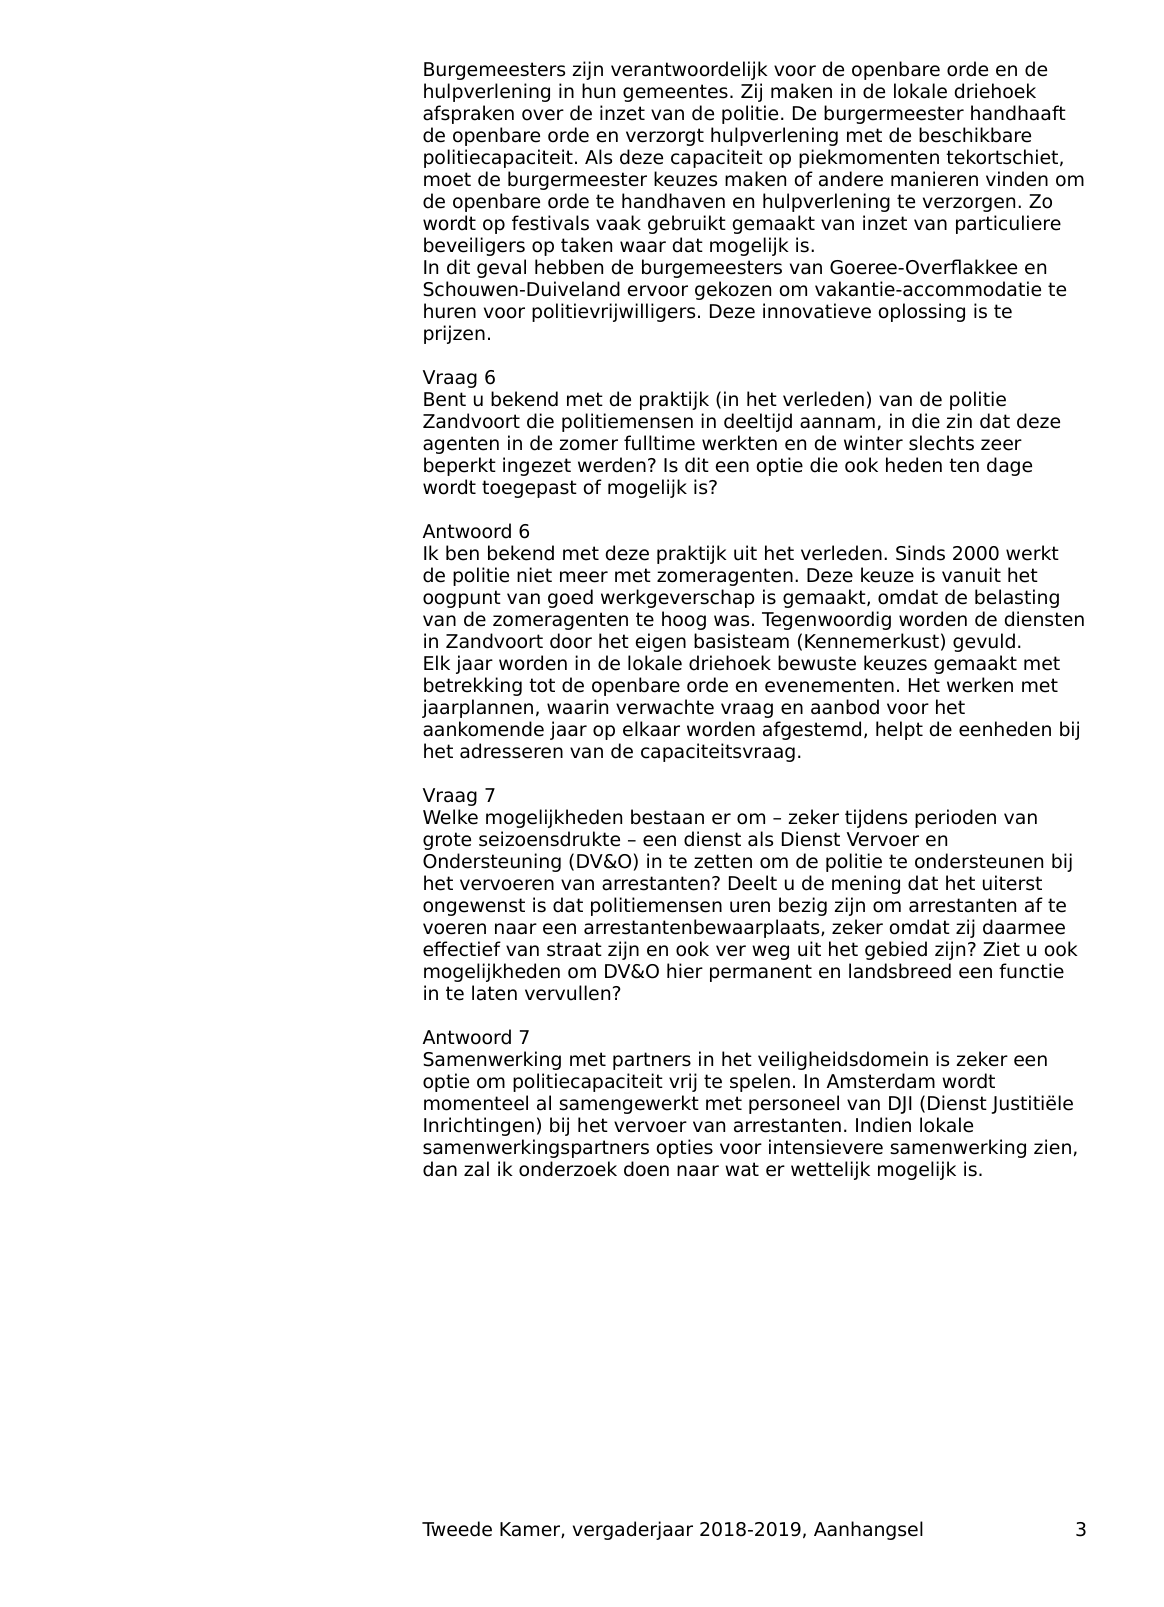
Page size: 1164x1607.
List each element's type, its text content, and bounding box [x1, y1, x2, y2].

text Antwoord 7 [422, 1027, 1087, 1049]
text Antwoord 6 [422, 521, 1087, 543]
text Elk jaar worden in de lokale driehoek bewuste keuzes gemaakt met betrekking tot de openbare orde en evenementen. Het werken met jaarplannen, waarin verwachte vraag en aanbod voor het aankomende jaar op elkaar worden afgestemd, helpt de eenheden bij het adresseren van de capaciteitsvraag. [422, 653, 1087, 763]
text Samenwerking met partners in het veiligheidsdomein is zeker een optie om politiecapaciteit vrij te spelen. In Amsterdam wordt momenteel al samengewerkt met personeel van DJI (Dienst Justitiële Inrichtingen) bij het vervoer van arrestanten. Indien lokale samenwerkingspartners opties voor intensievere samenwerking zien, dan zal ik onderzoek doen naar wat er wettelijk mogelijk is. [422, 1049, 1087, 1181]
text In dit geval hebben de burgemeesters van Goeree-Overflakkee en Schouwen-Duiveland ervoor gekozen om vakantie-accommodatie te huren voor politievrijwilligers. Deze innovatieve oplossing is te prijzen. [422, 257, 1087, 345]
text Burgemeesters zijn verantwoordelijk voor de openbare orde en de hulpverlening in hun gemeentes. Zij maken in de lokale driehoek afspraken over de inzet van de politie. De burgermeester handhaaft de openbare orde en verzorgt hulpverlening met de beschikbare politiecapaciteit. Als deze capaciteit op piekmomenten tekortschiet, moet de burgermeester keuzes maken of andere manieren vinden om de openbare orde te handhaven en hulpverlening te verzorgen. Zo wordt op festivals vaak gebruikt gemaakt van inzet van particuliere beveiligers op taken waar dat mogelijk is. [422, 59, 1087, 257]
text Vraag 6 [422, 367, 1087, 389]
text Ik ben bekend met deze praktijk uit het verleden. Sinds 2000 werkt de politie niet meer met zomeragenten. Deze keuze is vanuit het oogpunt van goed werkgeverschap is gemaakt, omdat de belasting van de zomeragenten te hoog was. Tegenwoordig worden de diensten in Zandvoort door het eigen basisteam (Kennemerkust) gevuld. [422, 543, 1087, 653]
text Vraag 7 [422, 785, 1087, 807]
text Welke mogelijkheden bestaan er om – zeker tijdens perioden van grote seizoensdrukte – een dienst als Dienst Vervoer en Ondersteuning (DV&O) in te zetten om de politie te ondersteunen bij het vervoeren van arrestanten? Deelt u de mening dat het uiterst ongewenst is dat politiemensen uren bezig zijn om arrestanten af te voeren naar een arrestantenbewaarplaats, zeker omdat zij daarmee effectief van straat zijn en ook ver weg uit het gebied zijn? Ziet u ook mogelijkheden om DV&O hier permanent en landsbreed een functie in te laten vervullen? [422, 807, 1087, 1005]
text Bent u bekend met de praktijk (in het verleden) van de politie Zandvoort die politiemensen in deeltijd aannam, in die zin dat deze agenten in de zomer fulltime werkten en de winter slechts zeer beperkt ingezet werden? Is dit een optie die ook heden ten dage wordt toegepast of mogelijk is? [422, 389, 1087, 499]
